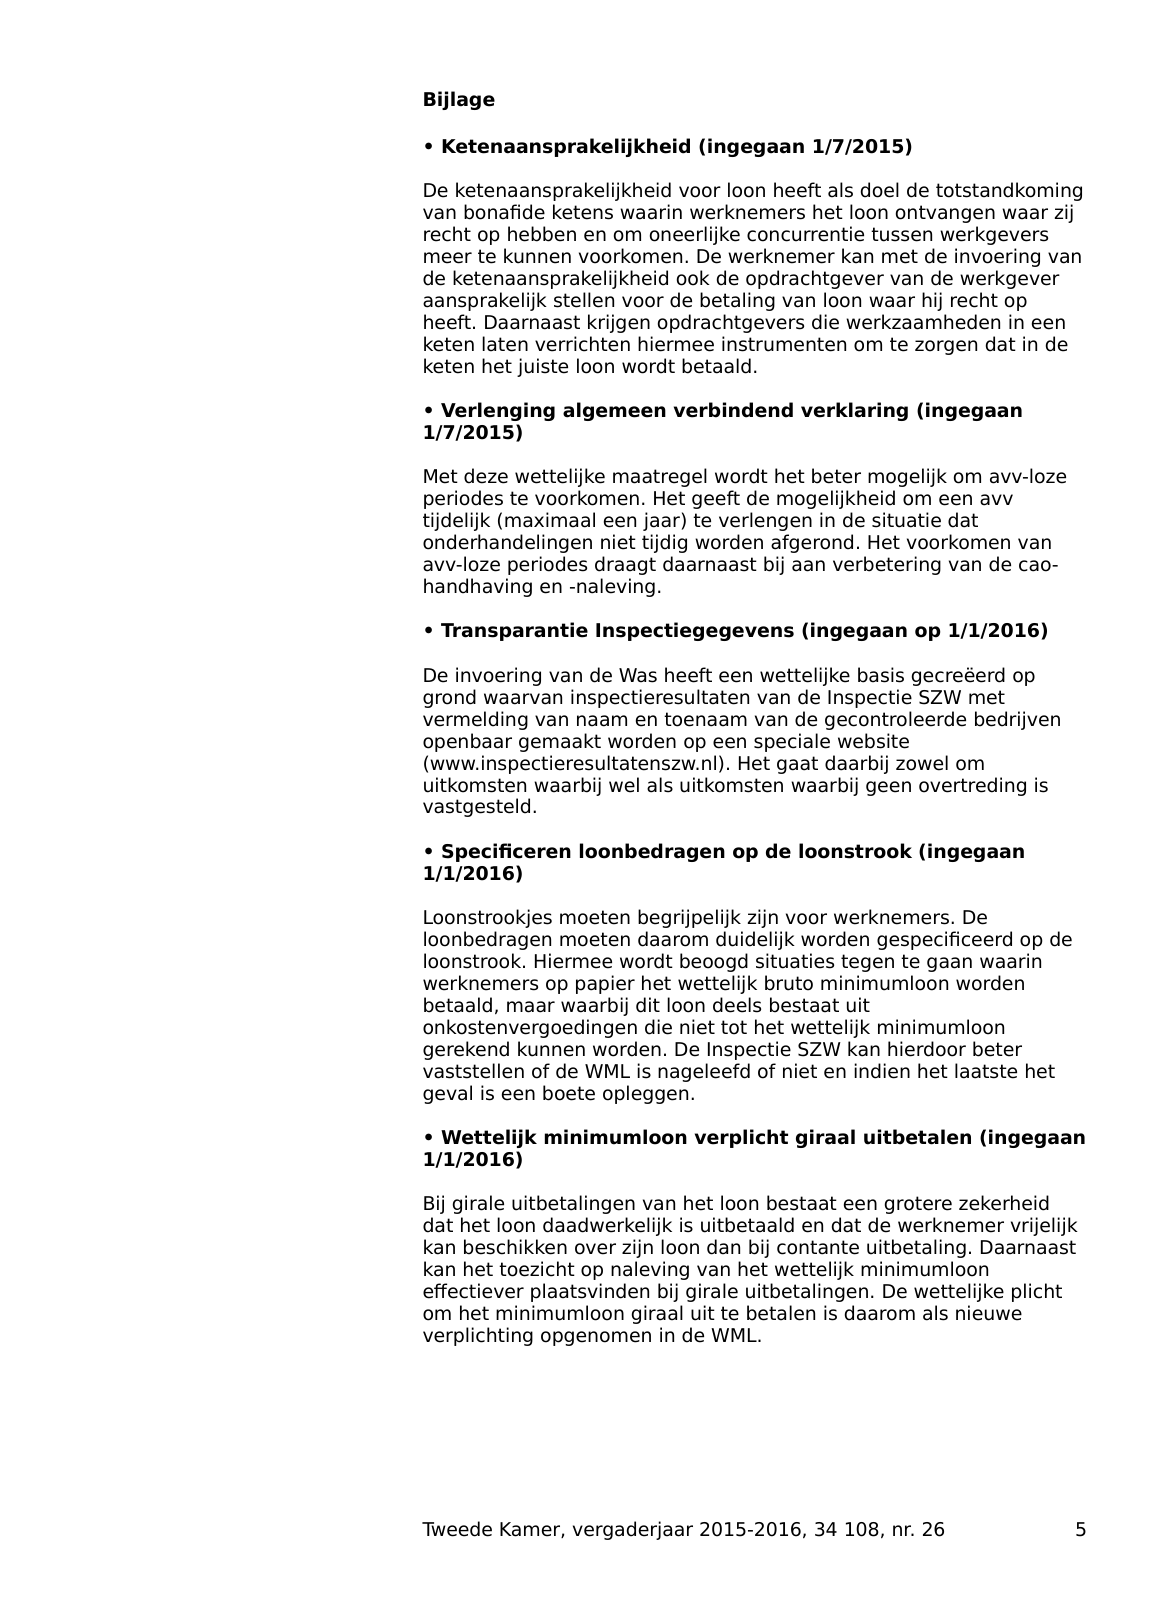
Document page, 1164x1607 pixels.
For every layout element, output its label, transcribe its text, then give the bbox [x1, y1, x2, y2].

subtitle • Ketenaansprakelijkheid (ingegaan 1/7/2015) [422, 136, 1087, 158]
text Met deze wettelijke maatregel wordt het beter mogelijk om avv-loze periodes te voorkomen. Het geeft de mogelijkheid om een avv tijdelijk (maximaal een jaar) te verlengen in de situatie dat onderhandelingen niet tijdig worden afgerond. Het voorkomen van avv-loze periodes draagt daarnaast bij aan verbetering van de cao-handhaving en -naleving. [422, 466, 1087, 598]
subtitle Bijlage [77, 89, 1087, 111]
text Bij girale uitbetalingen van het loon bestaat een grotere zekerheid dat het loon daadwerkelijk is uitbetaald en dat de werknemer vrijelijk kan beschikken over zijn loon dan bij contante uitbetaling. Daarnaast kan het toezicht op naleving van het wettelijk minimumloon effectiever plaatsvinden bij girale uitbetalingen. De wettelijke plicht om het minimumloon giraal uit te betalen is daarom als nieuwe verplichting opgenomen in de WML. [422, 1193, 1087, 1347]
subtitle • Verlenging algemeen verbindend verklaring (ingegaan 1/7/2015) [422, 400, 1087, 444]
text De ketenaansprakelijkheid voor loon heeft als doel de totstandkoming van bonafide ketens waarin werknemers het loon ontvangen waar zij recht op hebben en om oneerlijke concurrentie tussen werkgevers meer te kunnen voorkomen. De werknemer kan met de invoering van de ketenaansprakelijkheid ook de opdrachtgever van de werkgever aansprakelijk stellen voor de betaling van loon waar hij recht op heeft. Daarnaast krijgen opdrachtgevers die werkzaamheden in een keten laten verrichten hiermee instrumenten om te zorgen dat in de keten het juiste loon wordt betaald. [422, 180, 1087, 378]
subtitle • Wettelijk minimumloon verplicht giraal uitbetalen (ingegaan 1/1/2016) [422, 1127, 1087, 1171]
subtitle • Transparantie Inspectiegegevens (ingegaan op 1/1/2016) [422, 620, 1087, 642]
subtitle • Specificeren loonbedragen op de loonstrook (ingegaan 1/1/2016) [422, 841, 1087, 884]
text De invoering van de Was heeft een wettelijke basis gecreëerd op grond waarvan inspectieresultaten van de Inspectie SZW met vermelding van naam en toenaam van de gecontroleerde bedrijven openbaar gemaakt worden op een speciale website (www.inspectieresultatenszw.nl). Het gaat daarbij zowel om uitkomsten waarbij wel als uitkomsten waarbij geen overtreding is vastgesteld. [422, 664, 1087, 818]
text Loonstrookjes moeten begrijpelijk zijn voor werknemers. De loonbedragen moeten daarom duidelijk worden gespecificeerd op de loonstrook. Hiermee wordt beoogd situaties tegen te gaan waarin werknemers op papier het wettelijk bruto minimumloon worden betaald, maar waarbij dit loon deels bestaat uit onkostenvergoedingen die niet tot het wettelijk minimumloon gerekend kunnen worden. De Inspectie SZW kan hierdoor beter vaststellen of de WML is nageleefd of niet en indien het laatste het geval is een boete opleggen. [422, 907, 1087, 1104]
